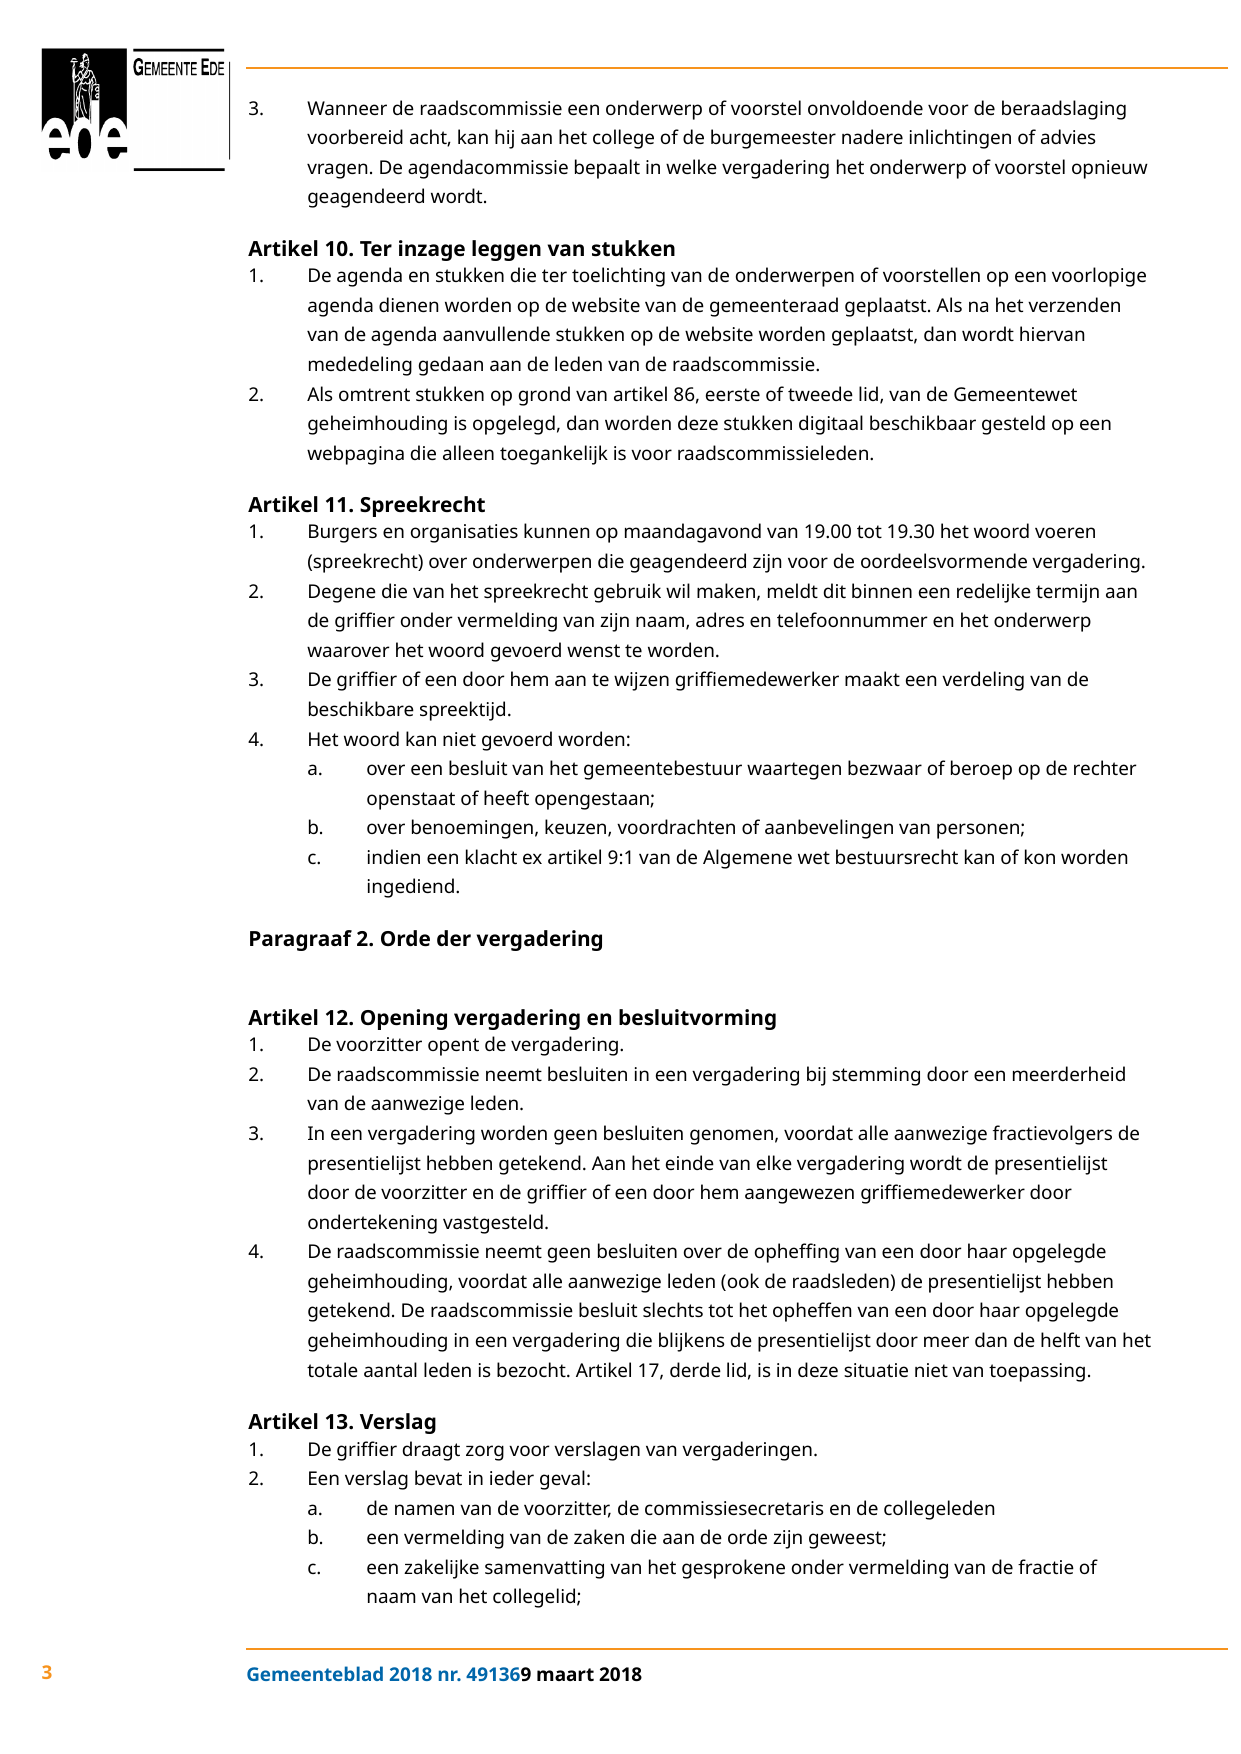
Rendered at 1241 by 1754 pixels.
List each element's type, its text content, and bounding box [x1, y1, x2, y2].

list over een besluit van het gemeentebestuur waartegen bezwaar of beroep op de rechter openstaat of heeft opengestaan; [307, 755, 1152, 811]
list over benoemingen, keuzen, voordrachten of aanbevelingen van personen; [307, 814, 1152, 840]
list Degene die van het spreekrecht gebruik wil maken, meldt dit binnen een redelijke termijn aan de griffier onder vermelding van zijn naam, adres en telefoonnummer en het onderwerp waarover het woord gevoerd wenst te worden. [248, 578, 1152, 663]
list De agenda en stukken die ter toelichting van de onderwerpen of voorstellen op een voorlopige agenda dienen worden op de website van de gemeenteraad geplaatst. Als na het verzenden van de agenda aanvullende stukken op de website worden geplaatst, dan wordt hiervan mededeling gedaan aan de leden van de raadscommissie. [248, 262, 1152, 377]
list een vermelding van de zaken die aan de orde zijn geweest; [307, 1524, 1152, 1550]
text Artikel 10. Ter inzage leggen van stukken [248, 234, 1152, 262]
list De griffier draagt zorg voor verslagen van vergaderingen. [248, 1436, 1152, 1461]
text Artikel 13. Verslag [248, 1407, 1152, 1436]
text Paragraaf 2. Orde der vergadering [248, 924, 1152, 953]
list de namen van de voorzitter, de commissiesecretaris en de collegeleden [307, 1495, 1152, 1521]
list De raadscommissie neemt besluiten in een vergadering bij stemming door een meerderheid van de aanwezige leden. [248, 1061, 1152, 1116]
picture [41, 47, 231, 172]
list Wanneer de raadscommissie een onderwerp of voorstel onvoldoende voor de beraadslaging voorbereid acht, kan hij aan het college of de burgemeester nadere inlichtingen of advies vragen. De agendacommissie bepaalt in welke vergadering het onderwerp of voorstel opnieuw geagendeerd wordt. [248, 95, 1152, 209]
list Als omtrent stukken op grond van artikel 86, eerste of tweede lid, van de Gemeentewet geheimhouding is opgelegd, dan worden deze stukken digitaal beschikbaar gesteld op een webpagina die alleen toegankelijk is voor raadscommissieleden. [248, 381, 1152, 466]
list Burgers en organisaties kunnen op maandagavond van 19.00 tot 19.30 het woord voeren (spreekrecht) over onderwerpen die geagendeerd zijn voor de oordeelsvormende vergadering. [248, 519, 1152, 574]
text Artikel 12. Opening vergadering en besluitvorming [248, 1003, 1152, 1031]
text Artikel 11. Spreekrecht [248, 490, 1152, 519]
list indien een klacht ex artikel 9:1 van de Algemene wet bestuursrecht kan of kon worden ingediend. [307, 844, 1152, 899]
list een zakelijke samenvatting van het gesprokene onder vermelding van de fractie of naam van het collegelid; [307, 1554, 1152, 1609]
list De raadscommissie neemt geen besluiten over de opheffing van een door haar opgelegde geheimhouding, voordat alle aanwezige leden (ook de raadsleden) de presentielijst hebben getekend. De raadscommissie besluit slechts tot het opheffen van een door haar opgelegde geheimhouding in een vergadering die blijkens de presentielijst door meer dan de helft van het totale aantal leden is bezocht. Artikel 17, derde lid, is in deze situatie niet van toepassing. [248, 1238, 1152, 1383]
list In een vergadering worden geen besluiten genomen, voordat alle aanwezige fractievolgers de presentielijst hebben getekend. Aan het einde van elke vergadering wordt de presentielijst door de voorzitter en de griffier of een door hem aangewezen griffiemedewerker door ondertekening vastgesteld. [248, 1120, 1152, 1235]
list Het woord kan niet gevoerd worden: [248, 726, 1152, 752]
list Een verslag bevat in ieder geval: [248, 1465, 1152, 1491]
list De voorzitter opent de vergadering. [248, 1031, 1152, 1057]
list De griffier of een door hem aan te wijzen griffiemedewerker maakt een verdeling van de beschikbare spreektijd. [248, 667, 1152, 722]
